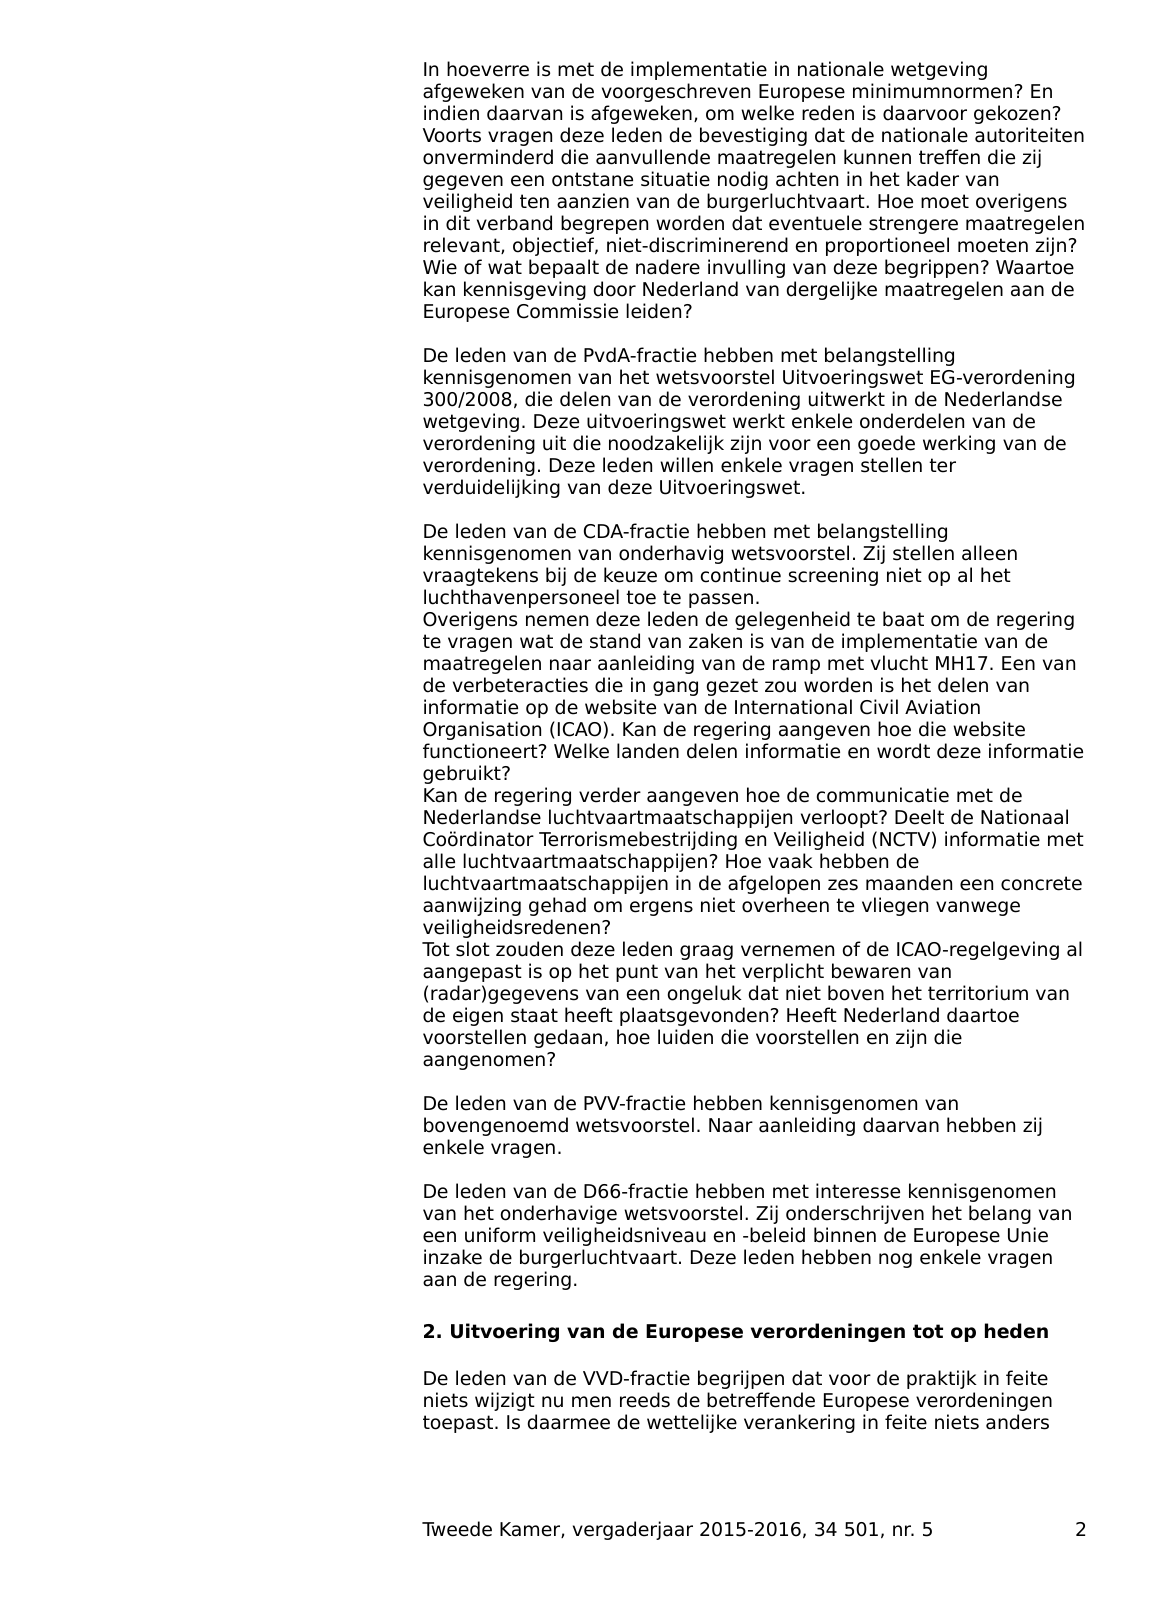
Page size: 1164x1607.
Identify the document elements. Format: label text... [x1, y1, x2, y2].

text De leden van de CDA-fractie hebben met belangstelling kennisgenomen van onderhavig wetsvoorstel. Zij stellen alleen vraagtekens bij de keuze om continue screening niet op al het luchthavenpersoneel toe te passen. [422, 521, 1087, 609]
text De leden van de D66-fractie hebben met interesse kennisgenomen van het onderhavige wetsvoorstel. Zij onderschrijven het belang van een uniform veiligheidsniveau en -beleid binnen de Europese Unie inzake de burgerluchtvaart. Deze leden hebben nog enkele vragen aan de regering. [422, 1181, 1087, 1291]
text De leden van de VVD-fractie begrijpen dat voor de praktijk in feite niets wijzigt nu men reeds de betreffende Europese verordeningen toepast. Is daarmee de wettelijke verankering in feite niets anders [422, 1368, 1087, 1434]
text In hoeverre is met de implementatie in nationale wetgeving afgeweken van de voorgeschreven Europese minimumnormen? En indien daarvan is afgeweken, om welke reden is daarvoor gekozen? [422, 59, 1087, 125]
text De leden van de PvdA-fractie hebben met belangstelling kennisgenomen van het wetsvoorstel Uitvoeringswet EG-verordening 300/2008, die delen van de verordening uitwerkt in de Nederlandse wetgeving. Deze uitvoeringswet werkt enkele onderdelen van de verordening uit die noodzakelijk zijn voor een goede werking van de verordening. Deze leden willen enkele vragen stellen ter verduidelijking van deze Uitvoeringswet. [422, 345, 1087, 499]
text Voorts vragen deze leden de bevestiging dat de nationale autoriteiten onverminderd die aanvullende maatregelen kunnen treffen die zij gegeven een ontstane situatie nodig achten in het kader van veiligheid ten aanzien van de burgerluchtvaart. Hoe moet overigens in dit verband begrepen worden dat eventuele strengere maatregelen relevant, objectief, niet-discriminerend en proportioneel moeten zijn? Wie of wat bepaalt de nadere invulling van deze begrippen? Waartoe kan kennisgeving door Nederland van dergelijke maatregelen aan de Europese Commissie leiden? [422, 125, 1087, 323]
subtitle 2. Uitvoering van de Europese verordeningen tot op heden [422, 1321, 1087, 1343]
text De leden van de PVV-fractie hebben kennisgenomen van bovengenoemd wetsvoorstel. Naar aanleiding daarvan hebben zij enkele vragen. [422, 1093, 1087, 1159]
text Tot slot zouden deze leden graag vernemen of de ICAO-regelgeving al aangepast is op het punt van het verplicht bewaren van (radar)gegevens van een ongeluk dat niet boven het territorium van de eigen staat heeft plaatsgevonden? Heeft Nederland daartoe voorstellen gedaan, hoe luiden die voorstellen en zijn die aangenomen? [422, 939, 1087, 1071]
text Kan de regering verder aangeven hoe de communicatie met de Nederlandse luchtvaartmaatschappijen verloopt? Deelt de Nationaal Coördinator Terrorismebestrijding en Veiligheid (NCTV) informatie met alle luchtvaartmaatschappijen? Hoe vaak hebben de luchtvaartmaatschappijen in de afgelopen zes maanden een concrete aanwijzing gehad om ergens niet overheen te vliegen vanwege veiligheidsredenen? [422, 785, 1087, 939]
text Overigens nemen deze leden de gelegenheid te baat om de regering te vragen wat de stand van zaken is van de implementatie van de maatregelen naar aanleiding van de ramp met vlucht MH17. Een van de verbeteracties die in gang gezet zou worden is het delen van informatie op de website van de International Civil Aviation Organisation (ICAO). Kan de regering aangeven hoe die website functioneert? Welke landen delen informatie en wordt deze informatie gebruikt? [422, 609, 1087, 785]
